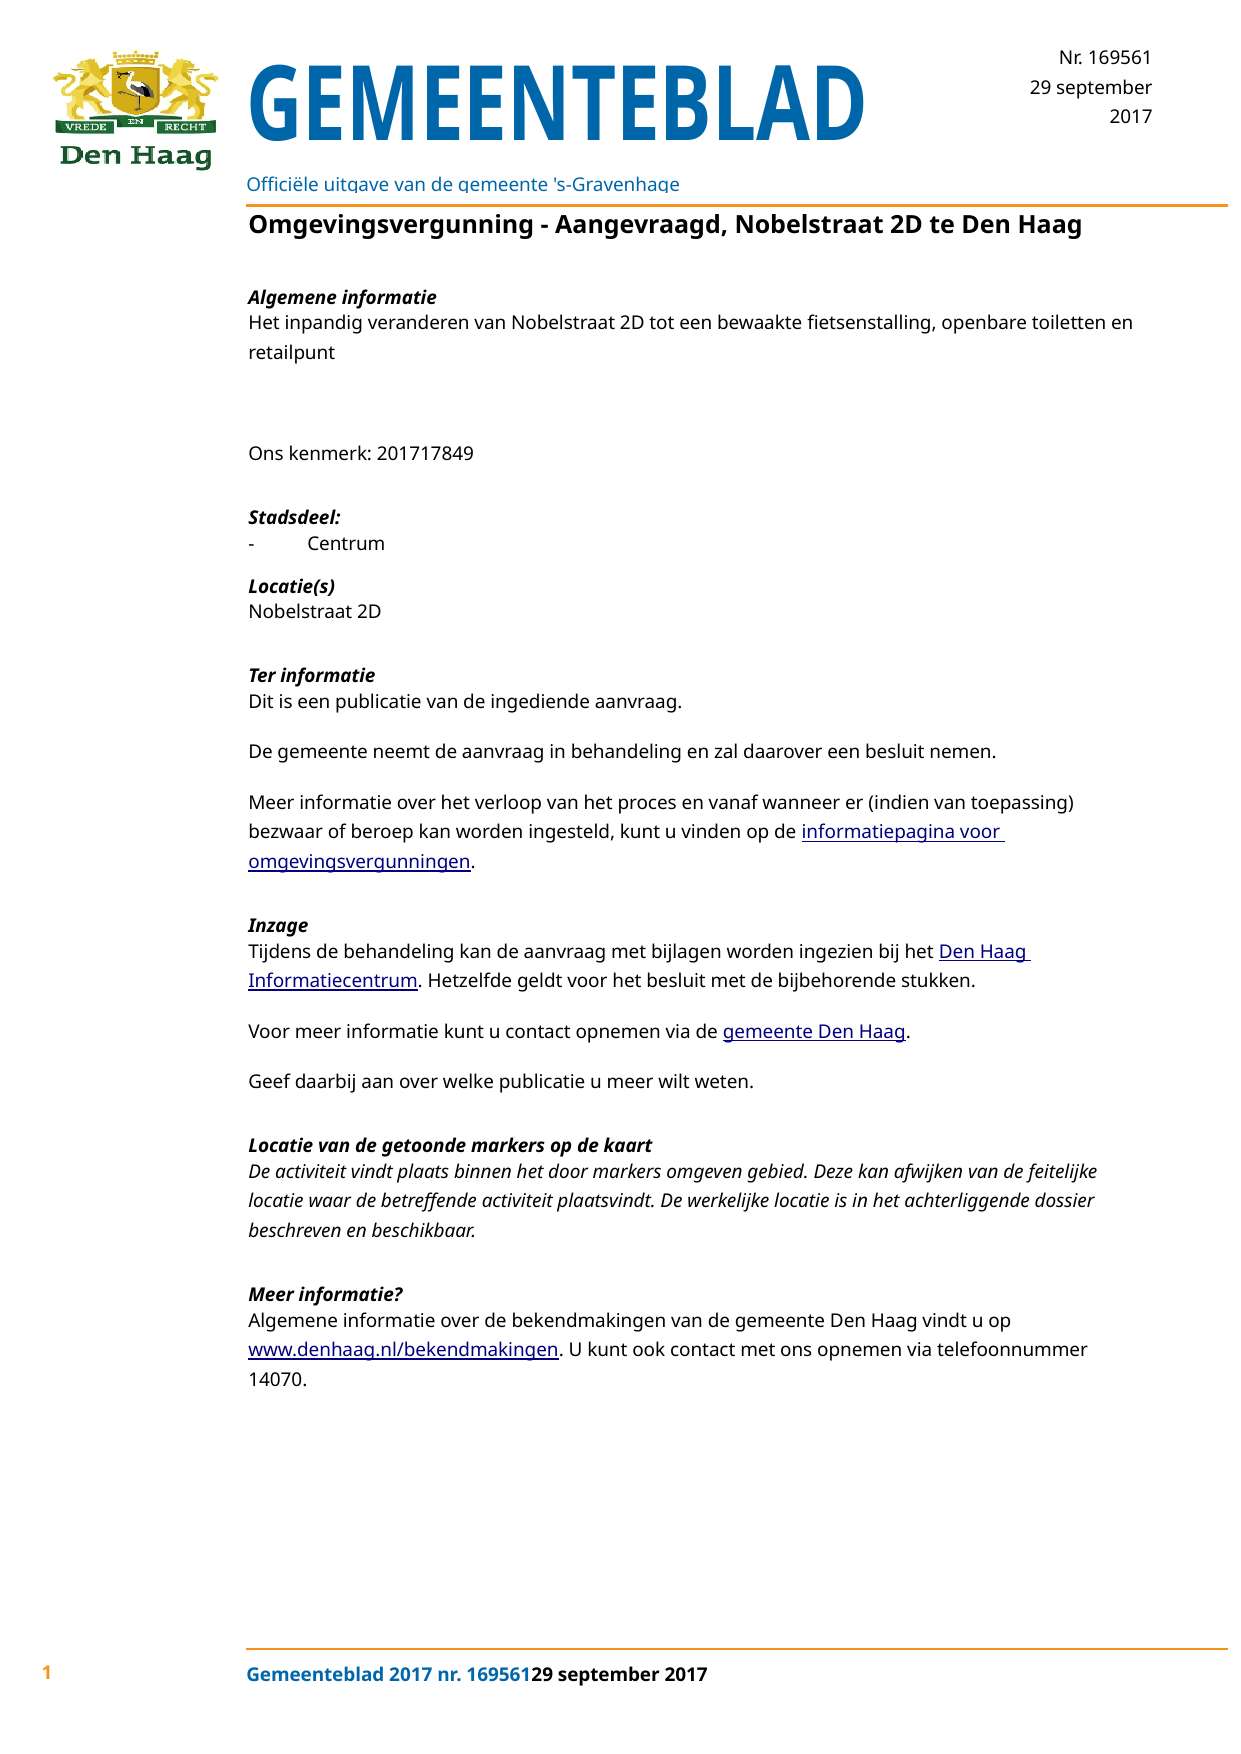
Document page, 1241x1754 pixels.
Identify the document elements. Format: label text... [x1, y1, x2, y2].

text Tijdens de behandeling kan de aanvraag met bijlagen worden ingezien bij het Den Haag Informatiecentrum. Hetzelfde geldt voor het besluit met de bijbehorende stukken. [248, 938, 1152, 993]
text Locatie van de getoonde markers op de kaart [248, 1132, 1152, 1158]
text Stadsdeel: [248, 504, 1152, 530]
text Meer informatie? [248, 1281, 1152, 1307]
text Inzage [248, 912, 1152, 938]
text De gemeente neemt de aanvraag in behandeling en zal daarover een besluit nemen. [248, 739, 1152, 764]
text De activiteit vindt plaats binnen het door markers omgeven gebied. Deze kan afwijken van de feitelijke locatie waar de betreffende activiteit plaatsvindt. De werkelijke locatie is in het achterliggende dossier beschreven en beschikbaar. [248, 1158, 1152, 1243]
text Ter informatie [248, 662, 1152, 688]
text Nobelstraat 2D [248, 598, 1152, 624]
list Centrum [248, 530, 1152, 555]
text Het inpandig veranderen van Nobelstraat 2D tot een bewaakte fietsenstalling, openbare toiletten en retailpunt [248, 309, 1152, 365]
text Locatie(s) [248, 573, 1152, 598]
text Voor meer informatie kunt u contact opnemen via de gemeente Den Haag. [248, 1018, 1152, 1044]
text Algemene informatie [248, 284, 1152, 309]
text Omgevingsvergunning - Aangevraagd, Nobelstraat 2D te Den Haag [248, 207, 1152, 241]
text Geef daarbij aan over welke publicatie u meer wilt weten. [248, 1068, 1152, 1094]
text Algemene informatie over de bekendmakingen van de gemeente Den Haag vindt u op www.denhaag.nl/bekendmakingen. U kunt ook contact met ons opnemen via telefoonnummer 14070. [248, 1307, 1152, 1392]
text Ons kenmerk: 201717849 [248, 440, 1152, 466]
text Dit is een publicatie van de ingediende aanvraag. [248, 688, 1152, 714]
text Meer informatie over het verloop van het proces en vanaf wanneer er (indien van toepassing) bezwaar of beroep kan worden ingesteld, kunt u vinden op de informatiepagina voor omgevingsvergunningen. [248, 789, 1152, 874]
picture [41, 47, 231, 172]
